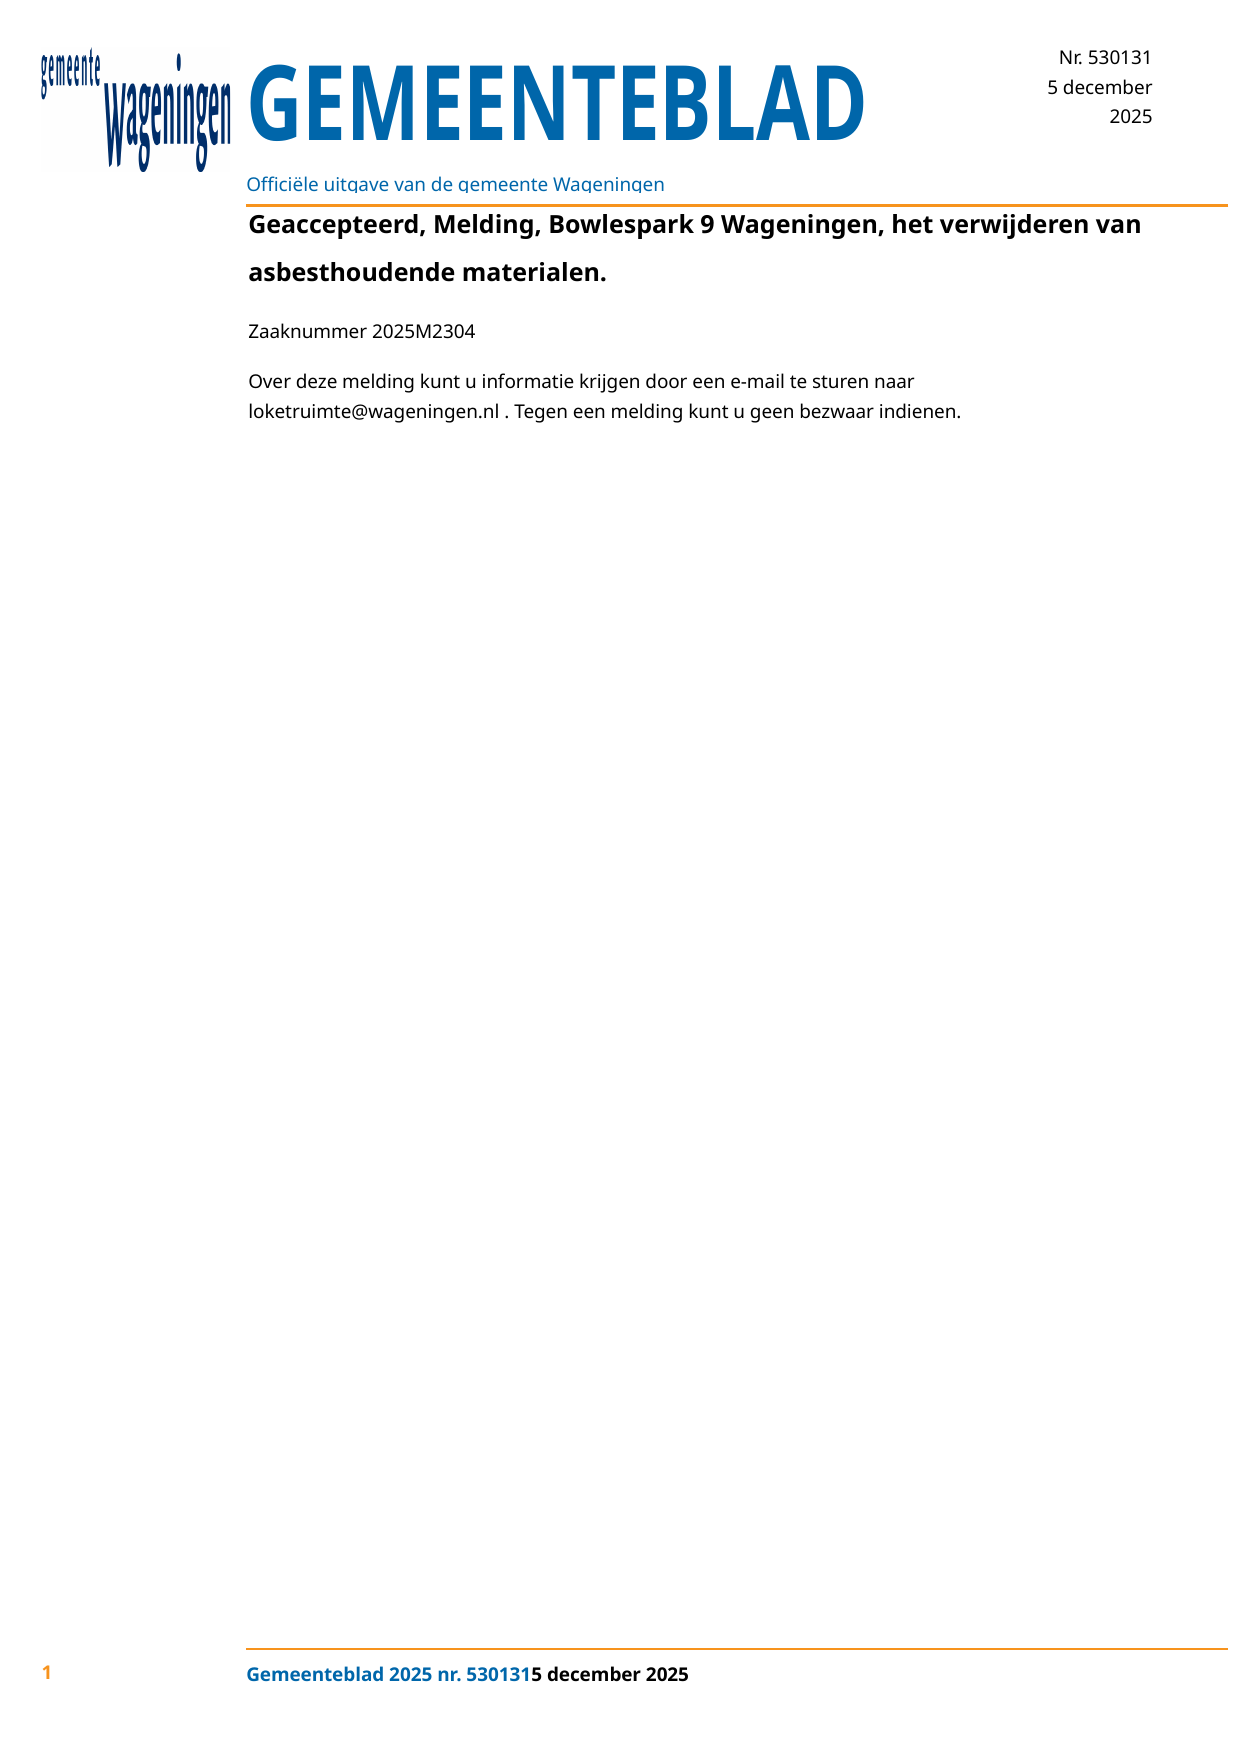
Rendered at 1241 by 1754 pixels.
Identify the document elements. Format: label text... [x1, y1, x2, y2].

text Geaccepteerd, Melding, Bowlespark 9 Wageningen, het verwijderen van asbesthoudende materialen. [248, 207, 1152, 288]
text Zaaknummer 2025M2304 [248, 318, 1152, 344]
text Over deze melding kunt u informatie krijgen door een e-mail te sturen naar loketruimte@wageningen.nl . Tegen een melding kunt u geen bezwaar indienen. [248, 368, 1152, 424]
picture [41, 47, 231, 172]
